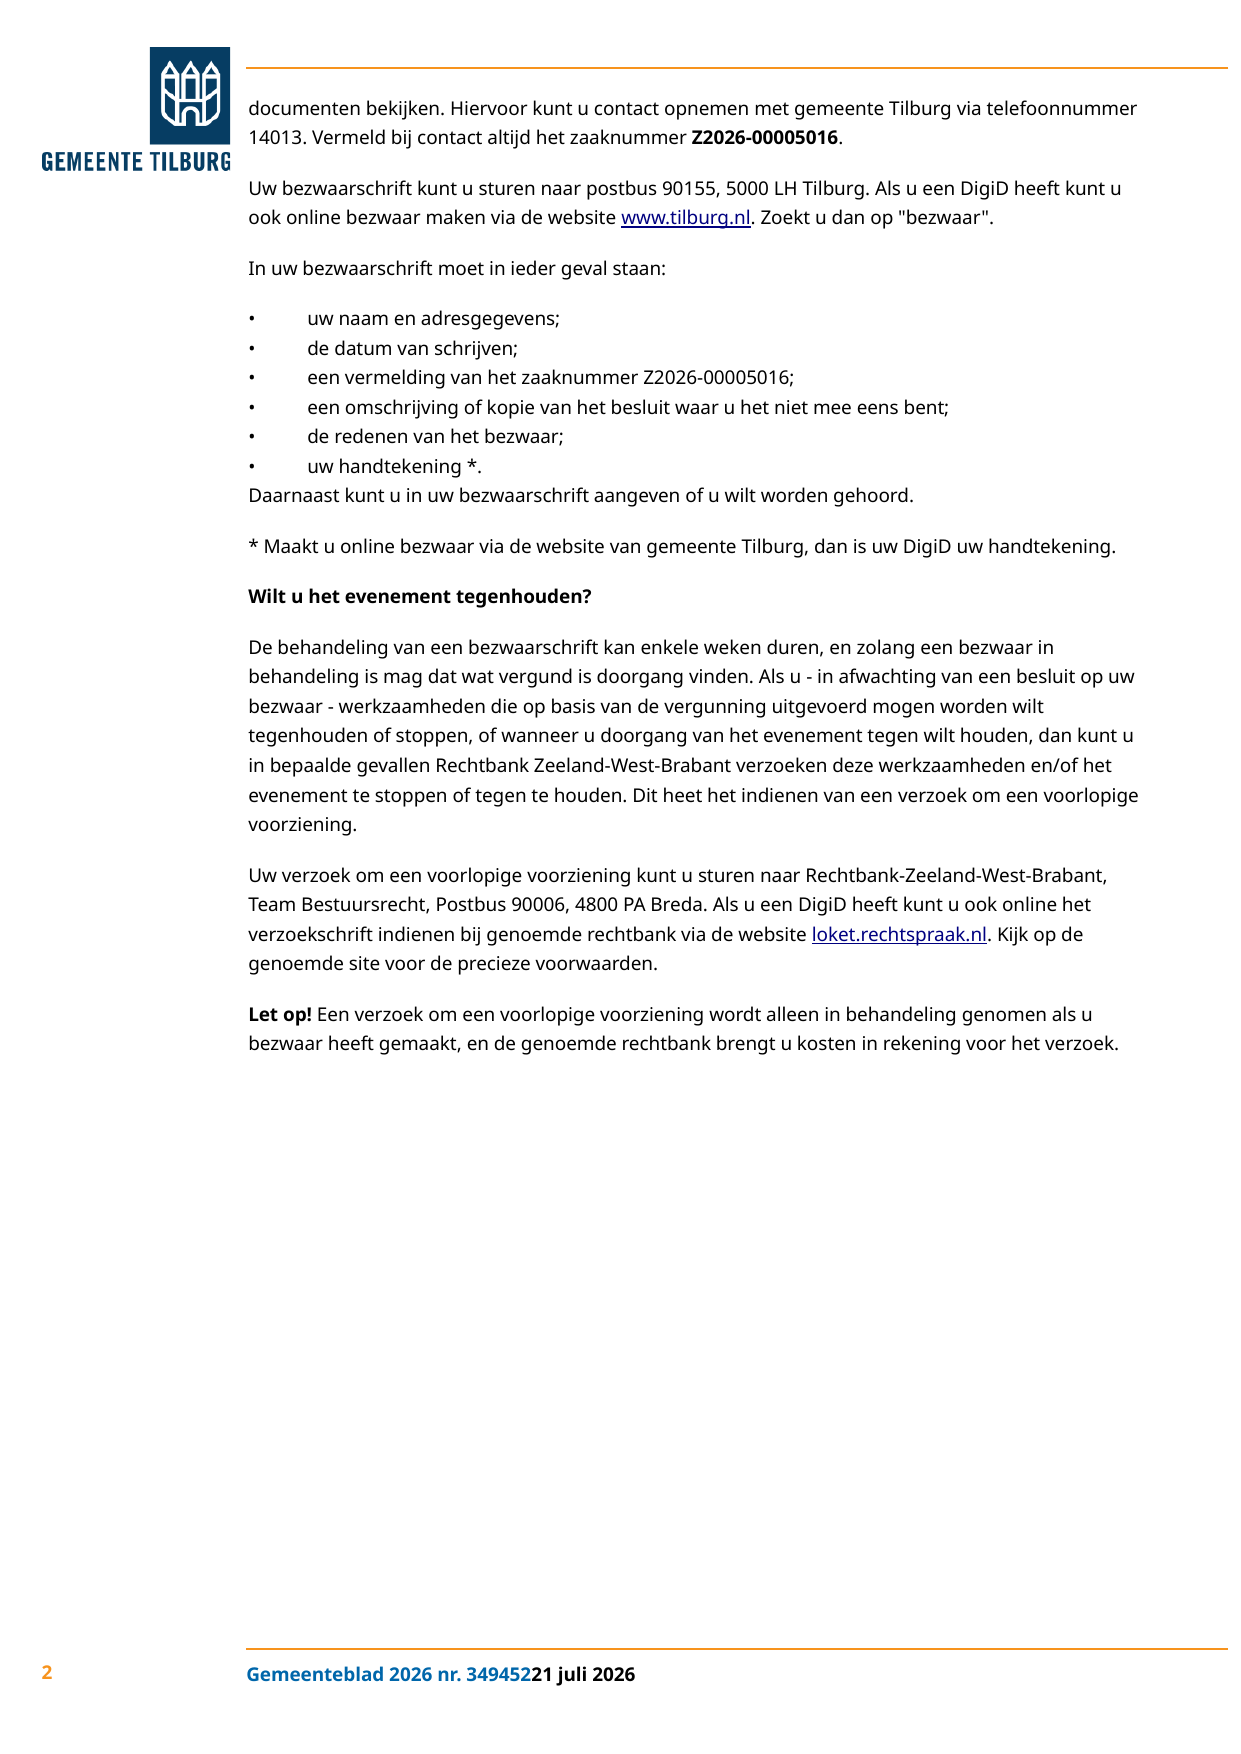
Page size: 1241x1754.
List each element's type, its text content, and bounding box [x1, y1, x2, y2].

list uw naam en adresgegevens; [248, 305, 1152, 331]
list de datum van schrijven; [248, 335, 1152, 361]
list een vermelding van het zaaknummer Z2026-00005016; [248, 364, 1152, 390]
text * Maakt u online bezwaar via de website van gemeente Tilburg, dan is uw DigiD uw handtekening. [248, 533, 1152, 559]
text Let op! Een verzoek om een voorlopige voorziening wordt alleen in behandeling genomen als u bezwaar heeft gemaakt, en de genoemde rechtbank brengt u kosten in rekening voor het verzoek. [248, 1001, 1152, 1056]
text In uw bezwaarschrift moet in ieder geval staan: [248, 255, 1152, 281]
list een omschrijving of kopie van het besluit waar u het niet mee eens bent; [248, 394, 1152, 420]
text Uw bezwaarschrift kunt u sturen naar postbus 90155, 5000 LH Tilburg. Als u een DigiD heeft kunt u ook online bezwaar maken via de website www.tilburg.nl. Zoekt u dan op "bezwaar". [248, 175, 1152, 230]
list de redenen van het bezwaar; [248, 423, 1152, 449]
picture [41, 47, 231, 172]
text documenten bekijken. Hiervoor kunt u contact opnemen met gemeente Tilburg via telefoonnummer 14013. Vermeld bij contact altijd het zaaknummer Z2026-00005016. [248, 95, 1152, 150]
text De behandeling van een bezwaarschrift kan enkele weken duren, en zolang een bezwaar in behandeling is mag dat wat vergund is doorgang vinden. Als u - in afwachting van een besluit op uw bezwaar - werkzaamheden die op basis van de vergunning uitgevoerd mogen worden wilt tegenhouden of stoppen, of wanneer u doorgang van het evenement tegen wilt houden, dan kunt u in bepaalde gevallen Rechtbank Zeeland-West-Brabant verzoeken deze werkzaamheden en/of het evenement te stoppen of tegen te houden. Dit heet het indienen van een verzoek om een voorlopige voorziening. [248, 634, 1152, 837]
list uw handtekening *. [248, 453, 1152, 479]
text Uw verzoek om een voorlopige voorziening kunt u sturen naar Rechtbank-Zeeland-West-Brabant, Team Bestuursrecht, Postbus 90006, 4800 PA Breda. Als u een DigiD heeft kunt u ook online het verzoekschrift indienen bij genoemde rechtbank via de website loket.rechtspraak.nl. Kijk op de genoemde site voor de precieze voorwaarden. [248, 862, 1152, 976]
text Wilt u het evenement tegenhouden? [248, 583, 1152, 609]
text Daarnaast kunt u in uw bezwaarschrift aangeven of u wilt worden gehoord. [248, 483, 1152, 508]
